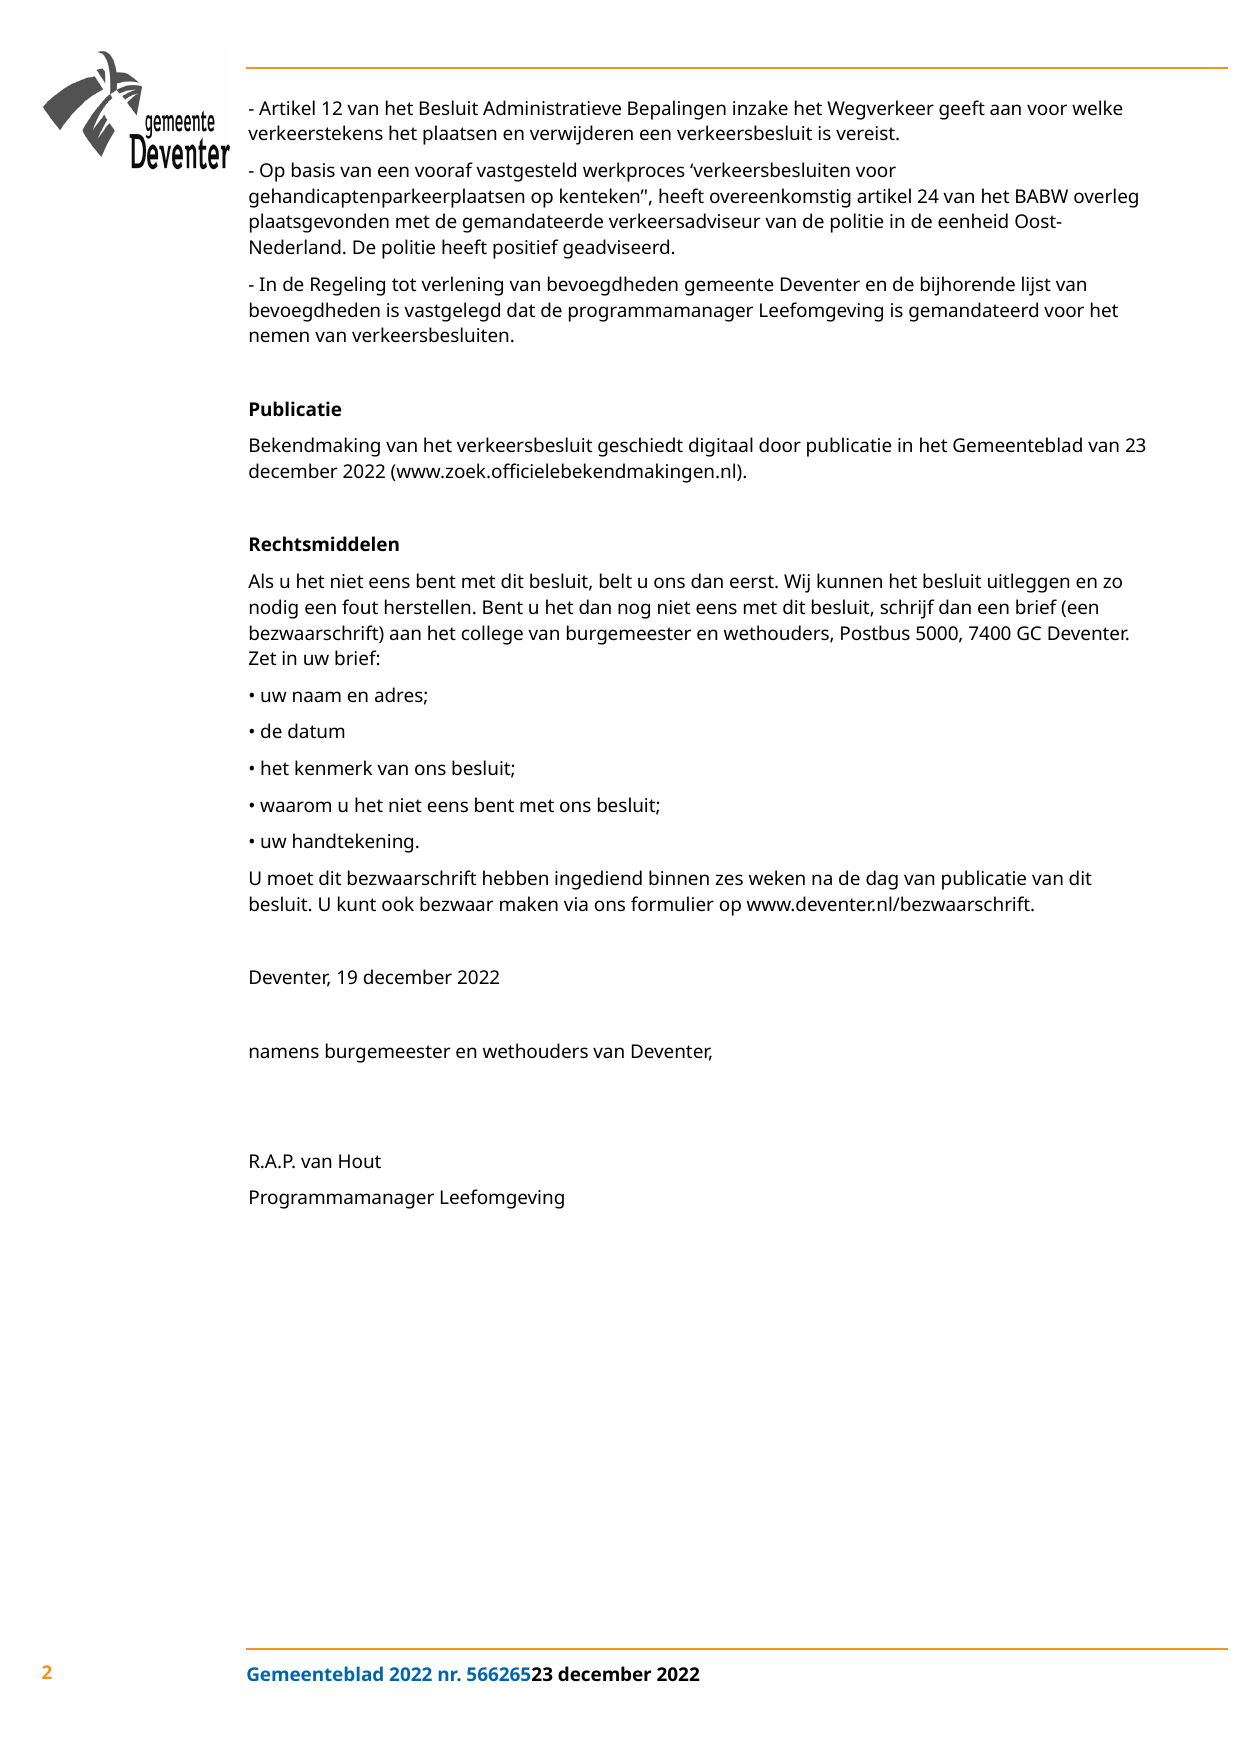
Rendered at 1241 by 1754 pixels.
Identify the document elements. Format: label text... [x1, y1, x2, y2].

text • waarom u het niet eens bent met ons besluit; [248, 792, 1152, 818]
text Deventer, 19 december 2022 [248, 964, 1152, 990]
text • het kenmerk van ons besluit; [248, 755, 1152, 781]
text namens burgemeester en wethouders van Deventer, [248, 1038, 1152, 1063]
text U moet dit bezwaarschrift hebben ingediend binnen zes weken na de dag van publicatie van dit besluit. U kunt ook bezwaar maken via ons formulier op www.deventer.nl/bezwaarschrift. [248, 865, 1152, 917]
text Als u het niet eens bent met dit besluit, belt u ons dan eerst. Wij kunnen het besluit uitleggen en zo nodig een fout herstellen. Bent u het dan nog niet eens met dit besluit, schrijf dan een brief (een bezwaarschrift) aan het college van burgemeester en wethouders, Postbus 5000, 7400 GC Deventer. Zet in uw brief: [248, 568, 1152, 671]
text • de datum [248, 719, 1152, 744]
text Rechtsmiddelen [248, 532, 1152, 557]
text - Op basis van een vooraf vastgesteld werkproces ‘verkeersbesluiten voor gehandicaptenparkeerplaatsen op kenteken’', heeft overeenkomstig artikel 24 van het BABW overleg plaatsgevonden met de gemandateerde verkeersadviseur van de politie in de eenheid Oost-Nederland. De politie heeft positief geadviseerd. [248, 157, 1152, 260]
picture [41, 47, 231, 172]
text • uw handtekening. [248, 829, 1152, 854]
text Programmamanager Leefomgeving [248, 1184, 1152, 1210]
text • uw naam en adres; [248, 682, 1152, 708]
text - In de Regeling tot verlening van bevoegdheden gemeente Deventer en de bijhorende lijst van bevoegdheden is vastgelegd dat de programmamanager Leefomgeving is gemandateerd voor het nemen van verkeersbesluiten. [248, 271, 1152, 348]
text - Artikel 12 van het Besluit Administratieve Bepalingen inzake het Wegverkeer geeft aan voor welke verkeerstekens het plaatsen en verwijderen een verkeersbesluit is vereist. [248, 95, 1152, 146]
text R.A.P. van Hout [248, 1148, 1152, 1173]
text Publicatie [248, 396, 1152, 422]
text Bekendmaking van het verkeersbesluit geschiedt digitaal door publicatie in het Gemeenteblad van 23 december 2022 (www.zoek.officielebekendmakingen.nl). [248, 432, 1152, 484]
